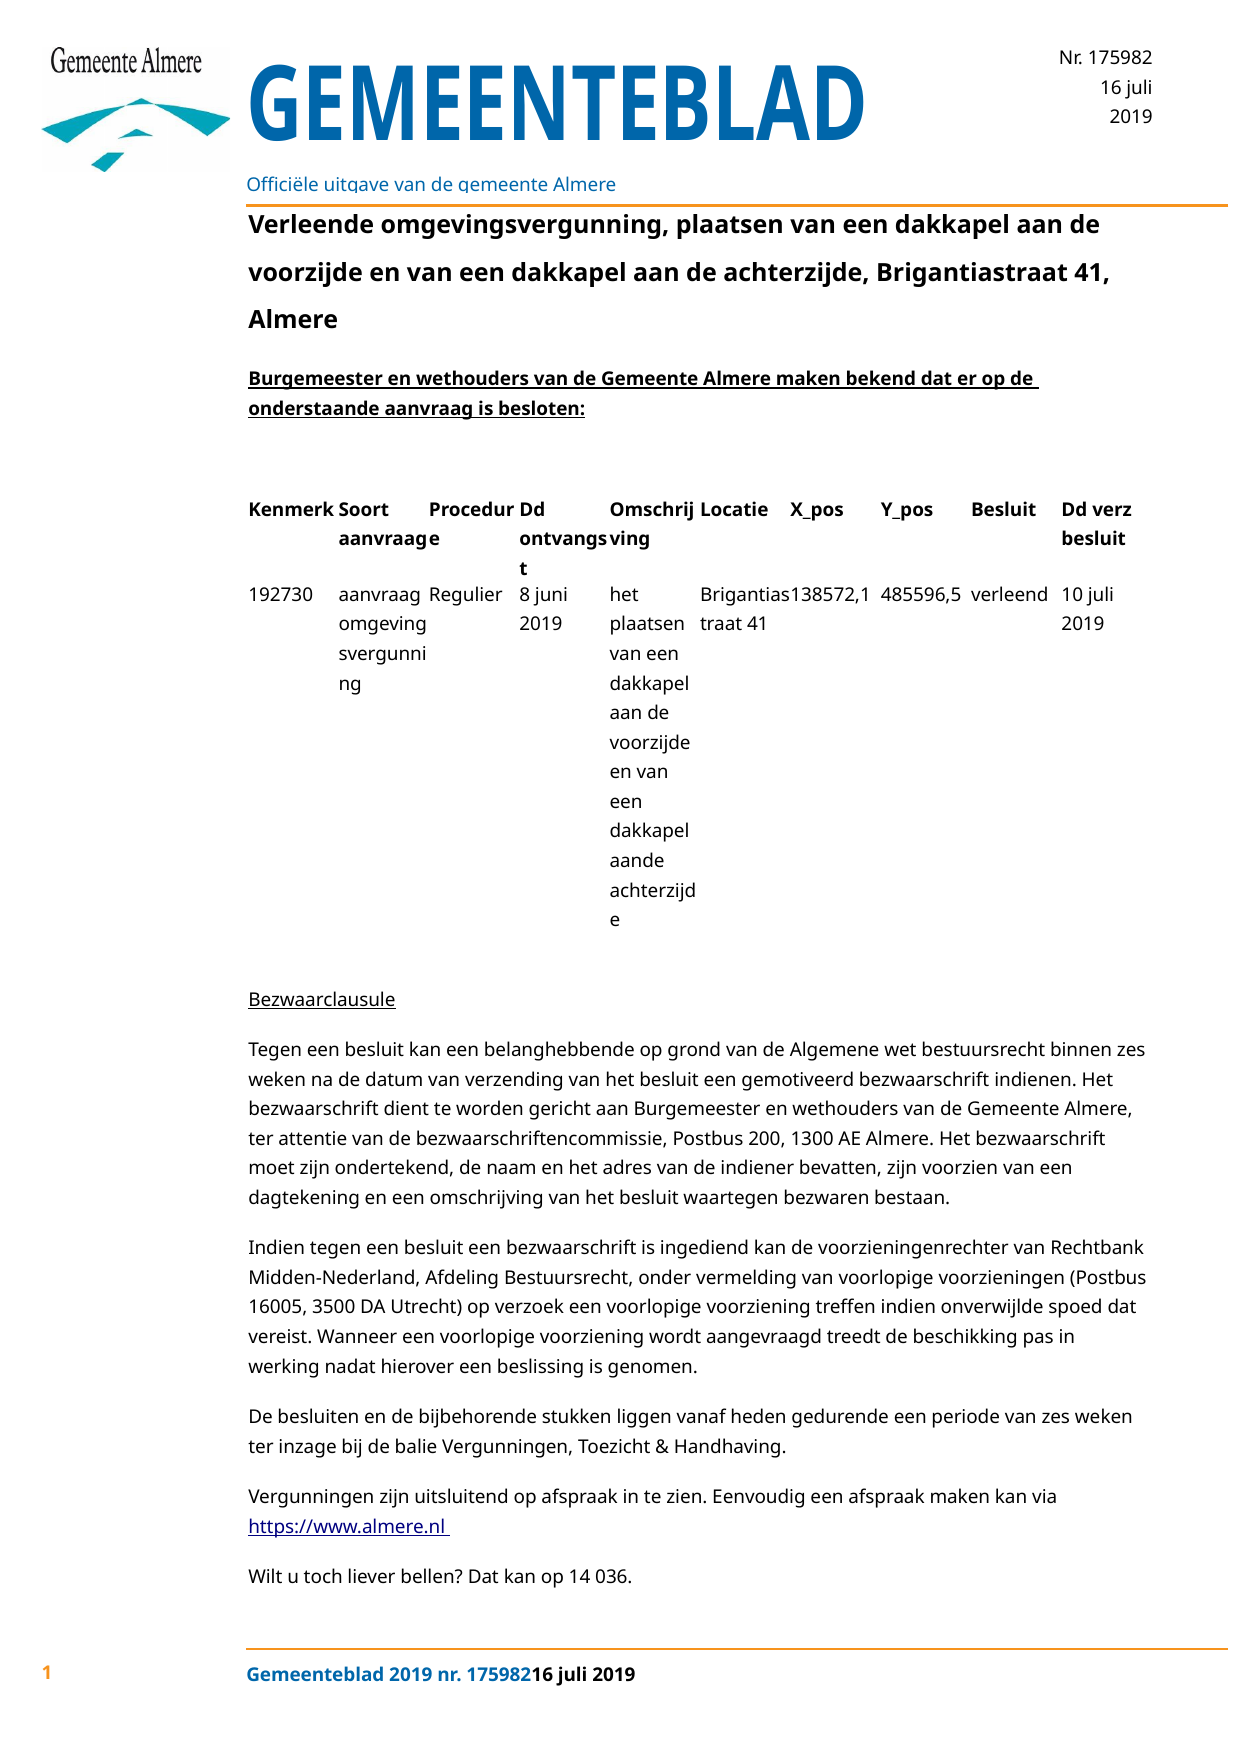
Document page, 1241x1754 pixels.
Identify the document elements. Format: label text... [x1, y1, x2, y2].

text De besluiten en de bijbehorende stukken liggen vanaf heden gedurende een periode van zes weken ter inzage bij de balie Vergunningen, Toezicht & Handhaving. [248, 1403, 1152, 1458]
table_header Dd verz besluit [1061, 496, 1152, 581]
table_header Soort aanvraag [338, 496, 429, 581]
table_header Dd ontvangst [519, 496, 609, 581]
table_header Kenmerk [248, 496, 338, 581]
text Indien tegen een besluit een bezwaarschrift is ingediend kan de voorzieningenrechter van Rechtbank Midden-Nederland, Afdeling Bestuursrecht, onder vermelding van voorlopige voorzieningen (Postbus 16005, 3500 DA Utrecht) op verzoek een voorlopige voorziening treffen indien onverwijlde spoed dat vereist. Wanneer een voorlopige voorziening wordt aangevraagd treedt de beschikking pas in werking nadat hierover een beslissing is genomen. [248, 1234, 1152, 1378]
text Vergunningen zijn uitsluitend op afspraak in te zien. Eenvoudig een afspraak maken kan via https://www.almere.nl [248, 1483, 1152, 1538]
table_cell het plaatsen van een dakkapel aan de voorzijde en van een dakkapel aande achterzijde [609, 581, 700, 932]
table_cell 8 juni 2019 [519, 581, 609, 932]
table_cell 138572,1 [790, 581, 881, 932]
text Burgemeester en wethouders van de Gemeente Almere maken bekend dat er op de onderstaande aanvraag is besloten: [248, 366, 1152, 421]
table_header Locatie [700, 496, 790, 581]
table_header X_pos [790, 496, 881, 581]
table_cell verleend [971, 581, 1061, 932]
text Tegen een besluit kan een belanghebbende op grond van de Algemene wet bestuursrecht binnen zes weken na de datum van verzending van het besluit een gemotiveerd bezwaarschrift indienen. Het bezwaarschrift dient te worden gericht aan Burgemeester en wethouders van de Gemeente Almere, ter attentie van de bezwaarschriftencommissie, Postbus 200, 1300 AE Almere. Het bezwaarschrift moet zijn ondertekend, de naam en het adres van de indiener bevatten, zijn voorzien van een dagtekening en een omschrijving van het besluit waartegen bezwaren bestaan. [248, 1036, 1152, 1210]
table_header Besluit [971, 496, 1061, 581]
table_cell 192730 [248, 581, 338, 932]
picture [41, 47, 231, 172]
table_header Omschrijving [609, 496, 700, 581]
text Wilt u toch liever bellen? Dat kan op 14 036. [248, 1563, 1152, 1589]
table_cell Regulier [429, 581, 519, 932]
table_header Procedure [429, 496, 519, 581]
table_cell 10 juli 2019 [1061, 581, 1152, 932]
table_cell 485596,5 [881, 581, 971, 932]
table_cell Brigantiastraat 41 [700, 581, 790, 932]
table_cell aanvraag omgevingsvergunning [338, 581, 429, 932]
text Bezwaarclausule [248, 986, 1152, 1011]
table_header Y_pos [881, 496, 971, 581]
text Verleende omgevingsvergunning, plaatsen van een dakkapel aan de voorzijde en van een dakkapel aan de achterzijde, Brigantiastraat 41, Almere [248, 207, 1152, 336]
